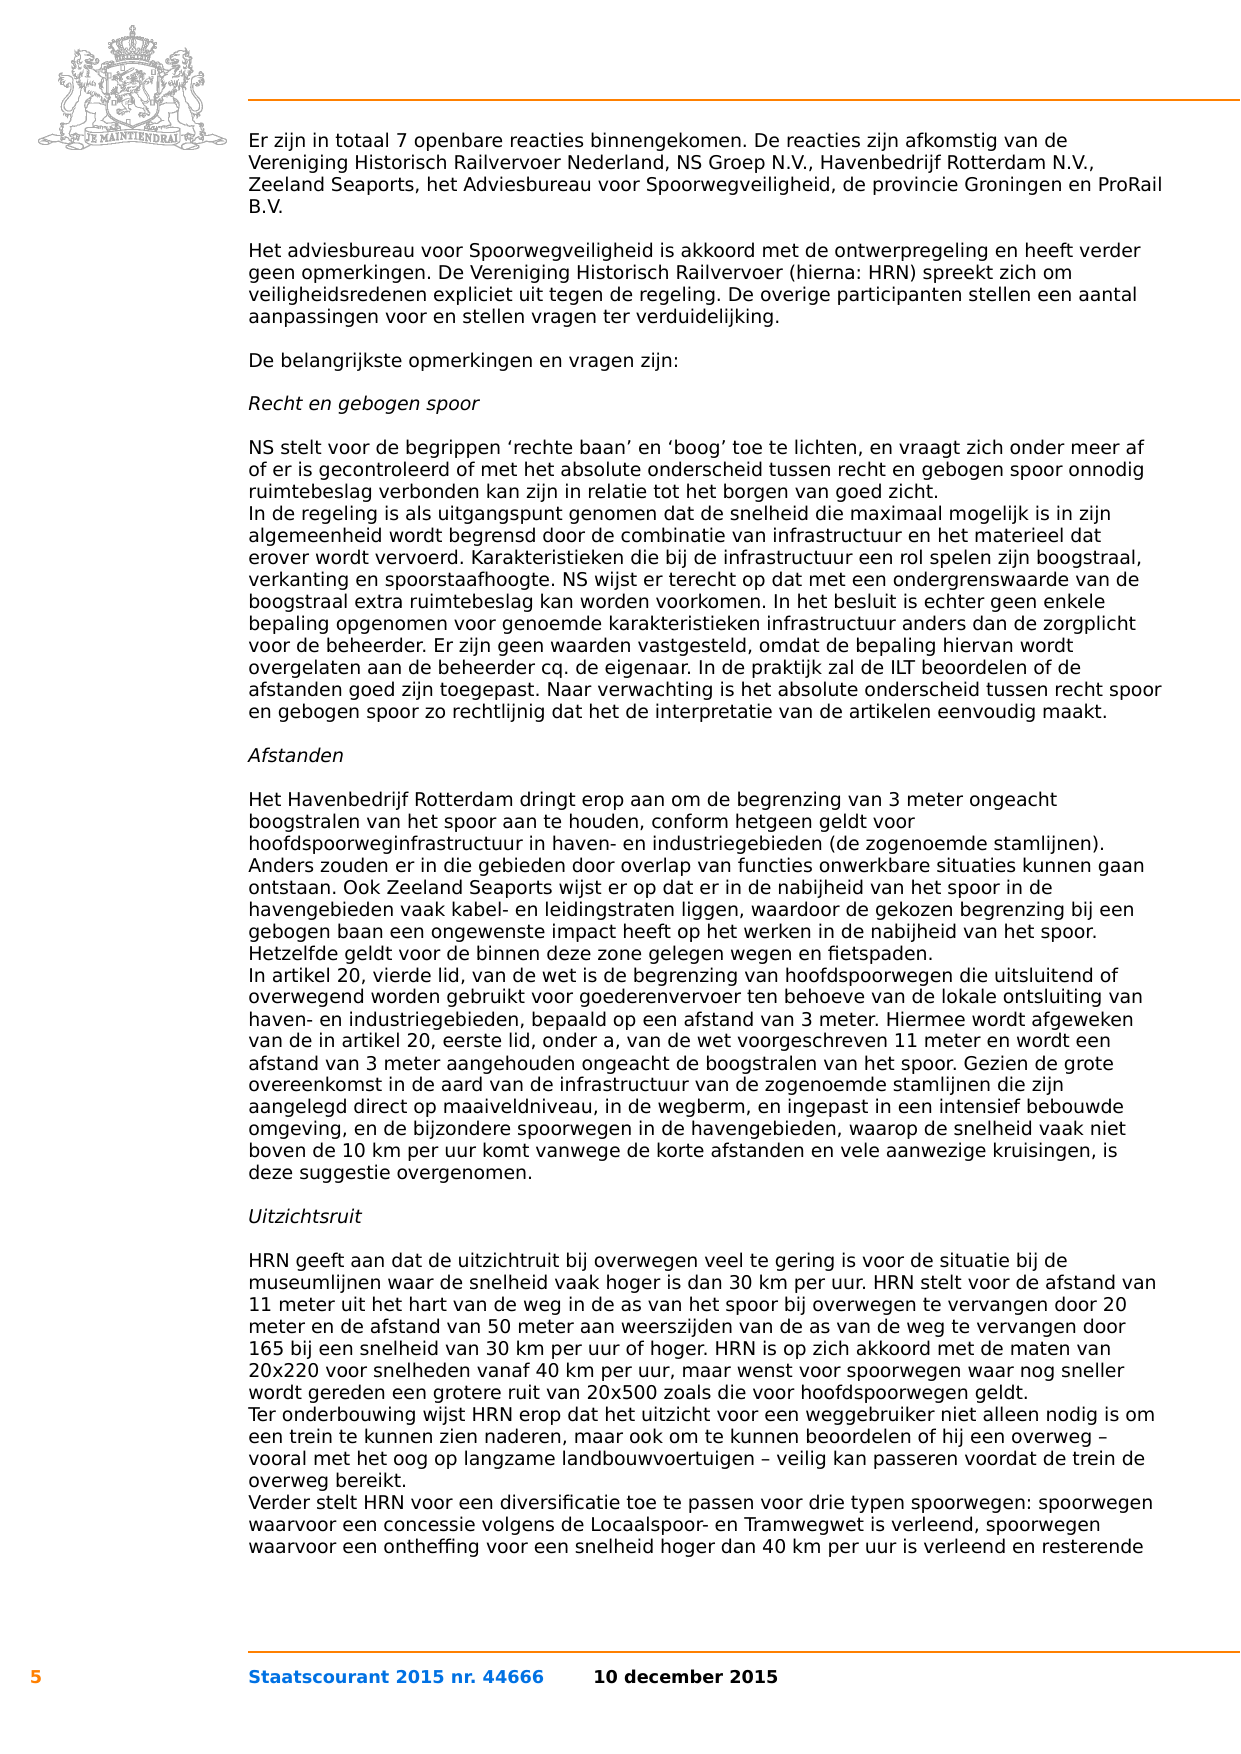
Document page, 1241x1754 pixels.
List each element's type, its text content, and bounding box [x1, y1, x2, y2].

text Het adviesbureau voor Spoorwegveiligheid is akkoord met de ontwerpregeling en heeft verder geen opmerkingen. De Vereniging Historisch Railvervoer (hierna: HRN) spreekt zich om veiligheidsredenen expliciet uit tegen de regeling. De overige participanten stellen een aantal aanpassingen voor en stellen vragen ter verduidelijking. [248, 240, 1163, 328]
text HRN geeft aan dat de uitzichtruit bij overwegen veel te gering is voor de situatie bij de museumlijnen waar de snelheid vaak hoger is dan 30 km per uur. HRN stelt voor de afstand van 11 meter uit het hart van de weg in de as van het spoor bij overwegen te vervangen door 20 meter en de afstand van 50 meter aan weerszijden van de as van de weg te vervangen door 165 bij een snelheid van 30 km per uur of hoger. HRN is op zich akkoord met de maten van 20x220 voor snelheden vanaf 40 km per uur, maar wenst voor spoorwegen waar nog sneller wordt gereden een grotere ruit van 20x500 zoals die voor hoofdspoorwegen geldt. [248, 1250, 1163, 1404]
text Verder stelt HRN voor een diversificatie toe te passen voor drie typen spoorwegen: spoorwegen waarvoor een concessie volgens de Locaalspoor- en Tramwegwet is verleend, spoorwegen waarvoor een ontheffing voor een snelheid hoger dan 40 km per uur is verleend en resterende [248, 1492, 1163, 1558]
text In artikel 20, vierde lid, van de wet is de begrenzing van hoofdspoorwegen die uitsluitend of overwegend worden gebruikt voor goederenvervoer ten behoeve van de lokale ontsluiting van haven- en industriegebieden, bepaald op een afstand van 3 meter. Hiermee wordt afgeweken van de in artikel 20, eerste lid, onder a, van de wet voorgeschreven 11 meter en wordt een afstand van 3 meter aangehouden ongeacht de boogstralen van het spoor. Gezien de grote overeenkomst in de aard van de infrastructuur van de zogenoemde stamlijnen die zijn aangelegd direct op maaiveldniveau, in de wegberm, en ingepast in een intensief bebouwde omgeving, en de bijzondere spoorwegen in de havengebieden, waarop de snelheid vaak niet boven de 10 km per uur komt vanwege de korte afstanden en vele aanwezige kruisingen, is deze suggestie overgenomen. [248, 964, 1163, 1184]
text Ter onderbouwing wijst HRN erop dat het uitzicht voor een weggebruiker niet alleen nodig is om een trein te kunnen zien naderen, maar ook om te kunnen beoordelen of hij een overweg – vooral met het oog op langzame landbouwvoertuigen – veilig kan passeren voordat de trein de overweg bereikt. [248, 1404, 1163, 1492]
subtitle Afstanden [248, 745, 1163, 767]
picture [38, 25, 227, 150]
text Het Havenbedrijf Rotterdam dringt erop aan om de begrenzing van 3 meter ongeacht boogstralen van het spoor aan te houden, conform hetgeen geldt voor hoofdspoorweginfrastructuur in haven- en industriegebieden (de zogenoemde stamlijnen). Anders zouden er in die gebieden door overlap van functies onwerkbare situaties kunnen gaan ontstaan. Ook Zeeland Seaports wijst er op dat er in de nabijheid van het spoor in de havengebieden vaak kabel- en leidingstraten liggen, waardoor de gekozen begrenzing bij een gebogen baan een ongewenste impact heeft op het werken in de nabijheid van het spoor. Hetzelfde geldt voor de binnen deze zone gelegen wegen en fietspaden. [248, 789, 1163, 964]
text Er zijn in totaal 7 openbare reacties binnengekomen. De reacties zijn afkomstig van de Vereniging Historisch Railvervoer Nederland, NS Groep N.V., Havenbedrijf Rotterdam N.V., Zeeland Seaports, het Adviesbureau voor Spoorwegveiligheid, de provincie Groningen en ProRail B.V. [248, 130, 1163, 218]
text In de regeling is als uitgangspunt genomen dat de snelheid die maximaal mogelijk is in zijn algemeenheid wordt begrensd door de combinatie van infrastructuur en het materieel dat erover wordt vervoerd. Karakteristieken die bij de infrastructuur een rol spelen zijn boogstraal, verkanting en spoorstaafhoogte. NS wijst er terecht op dat met een ondergrenswaarde van de boogstraal extra ruimtebeslag kan worden voorkomen. In het besluit is echter geen enkele bepaling opgenomen voor genoemde karakteristieken infrastructuur anders dan de zorgplicht voor de beheerder. Er zijn geen waarden vastgesteld, omdat de bepaling hiervan wordt overgelaten aan de beheerder cq. de eigenaar. In de praktijk zal de ILT beoordelen of de afstanden goed zijn toegepast. Naar verwachting is het absolute onderscheid tussen recht spoor en gebogen spoor zo rechtlijnig dat het de interpretatie van de artikelen eenvoudig maakt. [248, 503, 1163, 723]
text NS stelt voor de begrippen ‘rechte baan’ en ‘boog’ toe te lichten, en vraagt zich onder meer af of er is gecontroleerd of met het absolute onderscheid tussen recht en gebogen spoor onnodig ruimtebeslag verbonden kan zijn in relatie tot het borgen van goed zicht. [248, 437, 1163, 503]
text De belangrijkste opmerkingen en vragen zijn: [248, 349, 1163, 371]
subtitle Uitzichtsruit [248, 1206, 1163, 1228]
subtitle Recht en gebogen spoor [248, 393, 1163, 415]
